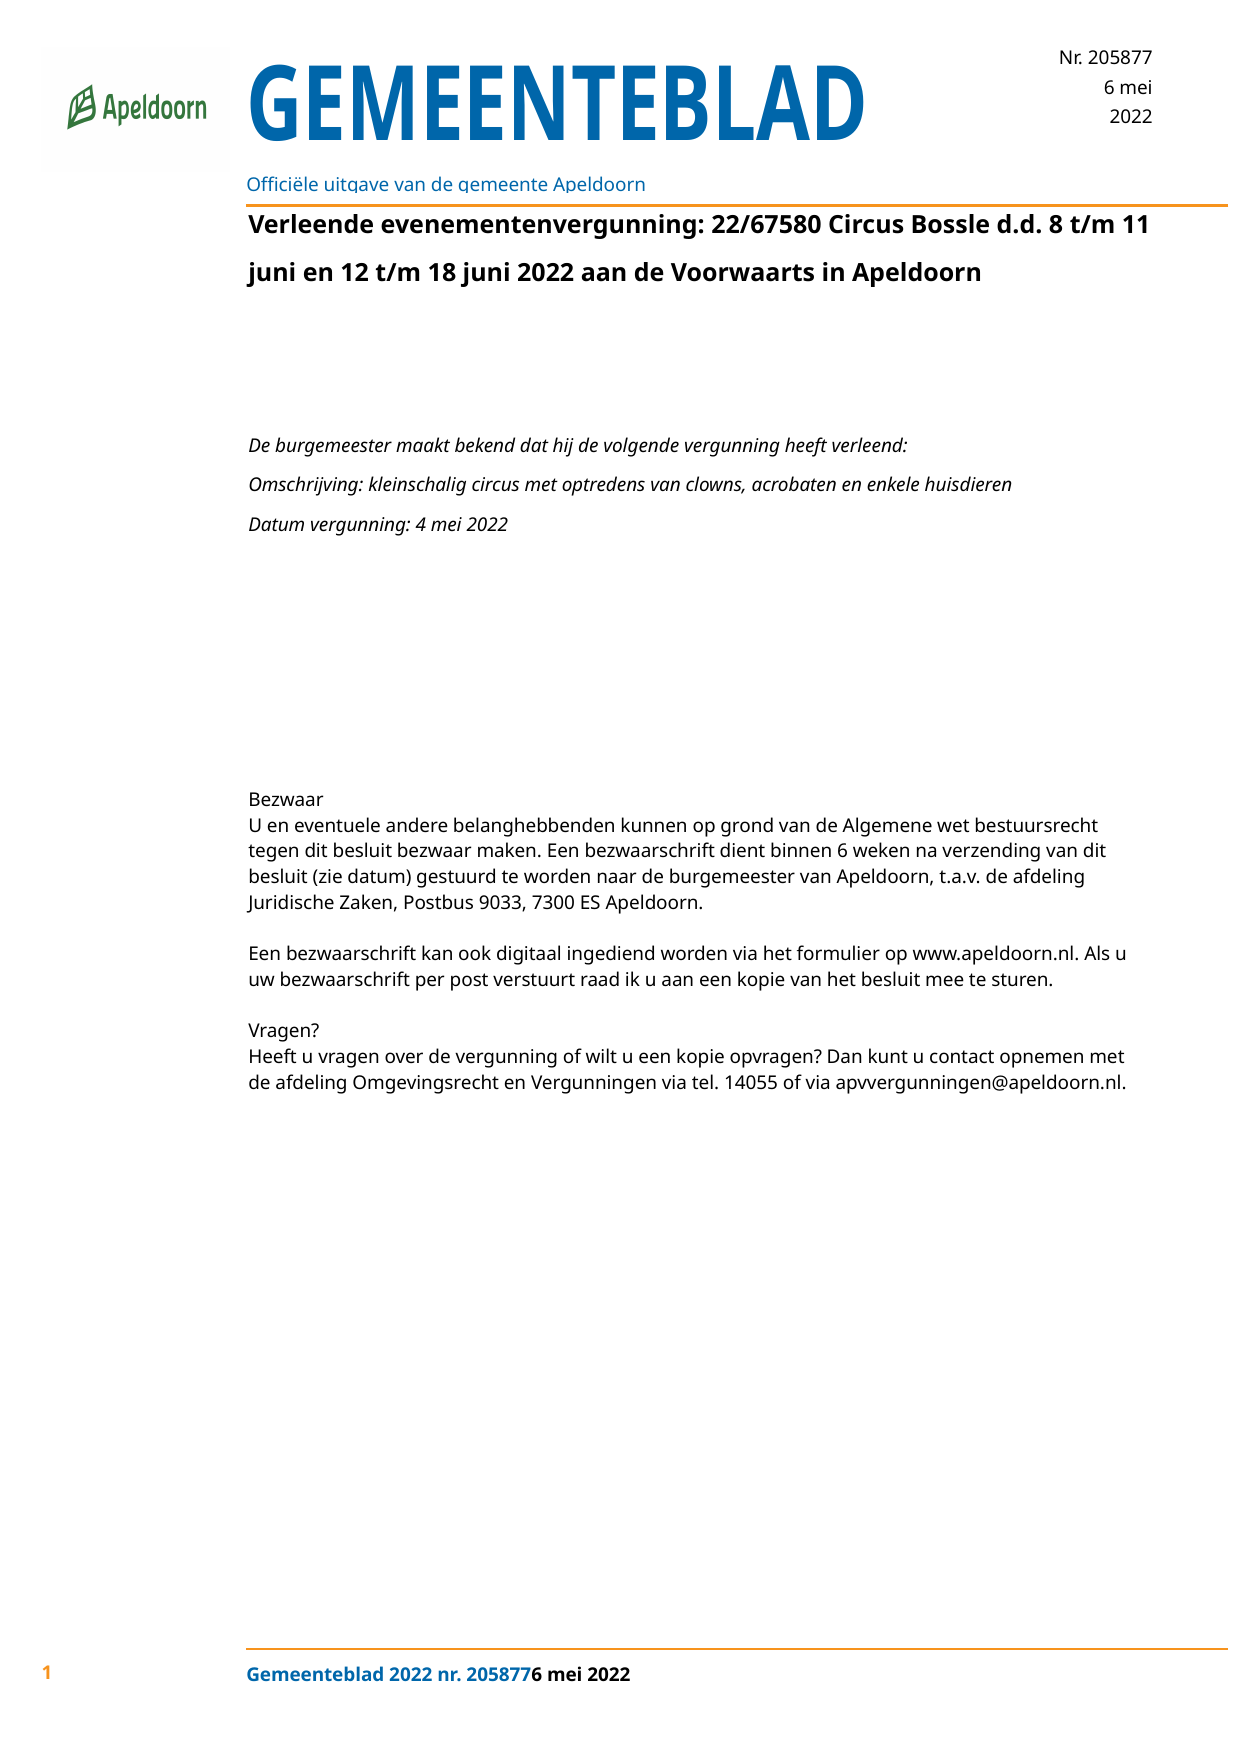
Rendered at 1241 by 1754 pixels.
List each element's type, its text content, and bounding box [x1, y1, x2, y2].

text Datum vergunning: 4 mei 2022 [248, 511, 1152, 537]
text Verleende evenementenvergunning: 22/67580 Circus Bossle d.d. 8 t/m 11 juni en 12 t/m 18 juni 2022 aan de Voorwaarts in Apeldoorn [248, 207, 1152, 288]
text U en eventuele andere belanghebbenden kunnen op grond van de Algemene wet bestuursrecht tegen dit besluit bezwaar maken. Een bezwaarschrift dient binnen 6 weken na verzending van dit besluit (zie datum) gestuurd te worden naar de burgemeester van Apeldoorn, t.a.v. de afdeling Juridische Zaken, Postbus 9033, 7300 ES Apeldoorn. [248, 812, 1152, 915]
text De burgemeester maakt bekend dat hij de volgende vergunning heeft verleend: [248, 432, 1152, 458]
text Vragen? [248, 1018, 1152, 1043]
text Bezwaar [248, 786, 1152, 812]
text Een bezwaarschrift kan ook digitaal ingediend worden via het formulier op www.apeldoorn.nl. Als u uw bezwaarschrift per post verstuurt raad ik u aan een kopie van het besluit mee te sturen. [248, 940, 1152, 992]
text Omschrijving: kleinschalig circus met optredens van clowns, acrobaten en enkele huisdieren [248, 472, 1152, 497]
text Heeft u vragen over de vergunning of wilt u een kopie opvragen? Dan kunt u contact opnemen met de afdeling Omgevingsrecht en Vergunningen via tel. 14055 of via apvvergunningen@apeldoorn.nl. [248, 1043, 1152, 1095]
picture [41, 47, 231, 172]
